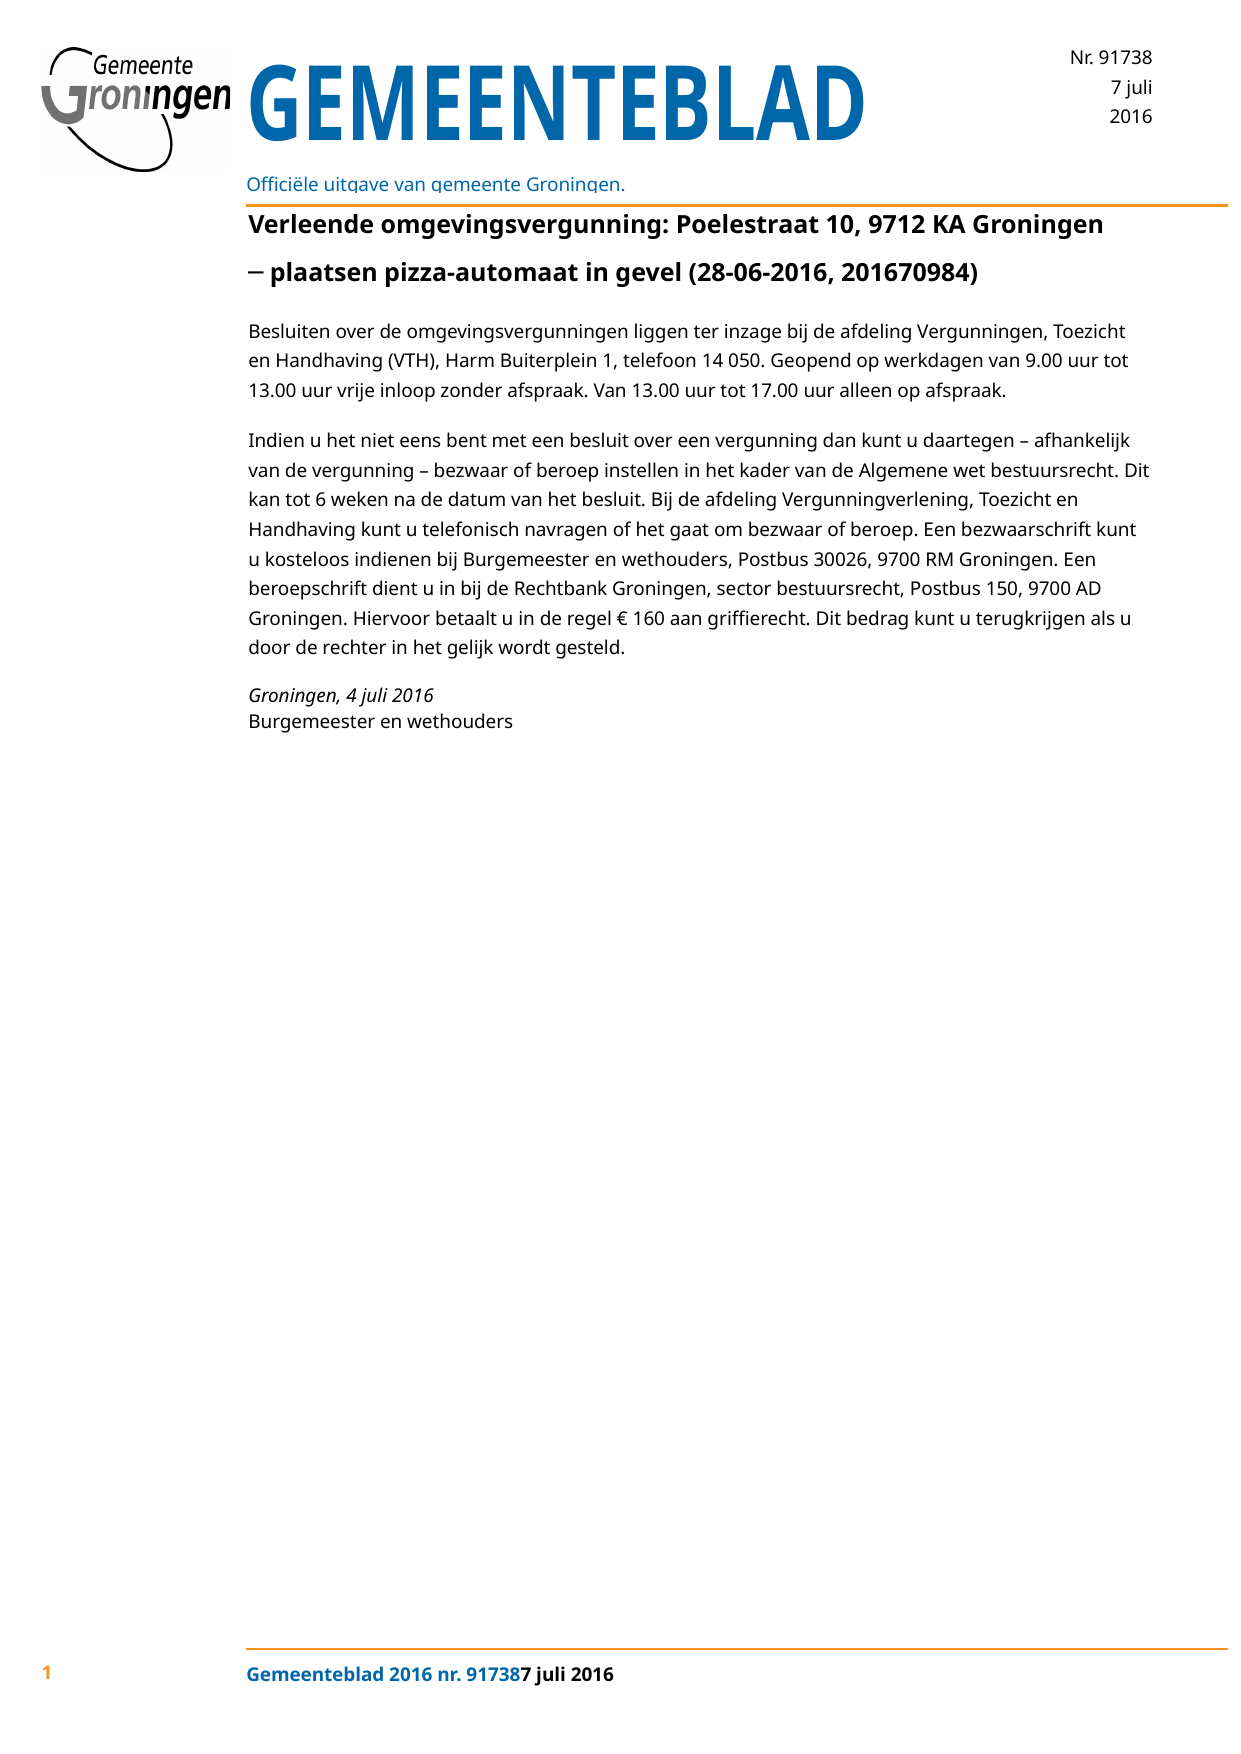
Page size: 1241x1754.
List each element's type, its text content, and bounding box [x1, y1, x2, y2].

text Groningen, 4 juli 2016 [248, 682, 1152, 708]
text Besluiten over de omgevingsvergunningen liggen ter inzage bij de afdeling Vergunningen, Toezicht en Handhaving (VTH), Harm Buiterplein 1, telefoon 14 050. Geopend op werkdagen van 9.00 uur tot 13.00 uur vrije inloop zonder afspraak. Van 13.00 uur tot 17.00 uur alleen op afspraak. [248, 318, 1152, 403]
picture [41, 47, 231, 172]
text Verleende omgevingsvergunning: Poelestraat 10, 9712 KA Groningen ─ plaatsen pizza-automaat in gevel (28-06-2016, 201670984) [248, 207, 1152, 288]
text Burgemeester en wethouders [248, 708, 1152, 734]
text Indien u het niet eens bent met een besluit over een vergunning dan kunt u daartegen – afhankelijk van de vergunning – bezwaar of beroep instellen in het kader van de Algemene wet bestuursrecht. Dit kan tot 6 weken na de datum van het besluit. Bij de afdeling Vergunningverlening, Toezicht en Handhaving kunt u telefonisch navragen of het gaat om bezwaar of beroep. Een bezwaarschrift kunt u kosteloos indienen bij Burgemeester en wethouders, Postbus 30026, 9700 RM Groningen. Een beroepschrift dient u in bij de Rechtbank Groningen, sector bestuursrecht, Postbus 150, 9700 AD Groningen. Hiervoor betaalt u in de regel € 160 aan griffierecht. Dit bedrag kunt u terugkrijgen als u door de rechter in het gelijk wordt gesteld. [248, 427, 1152, 660]
